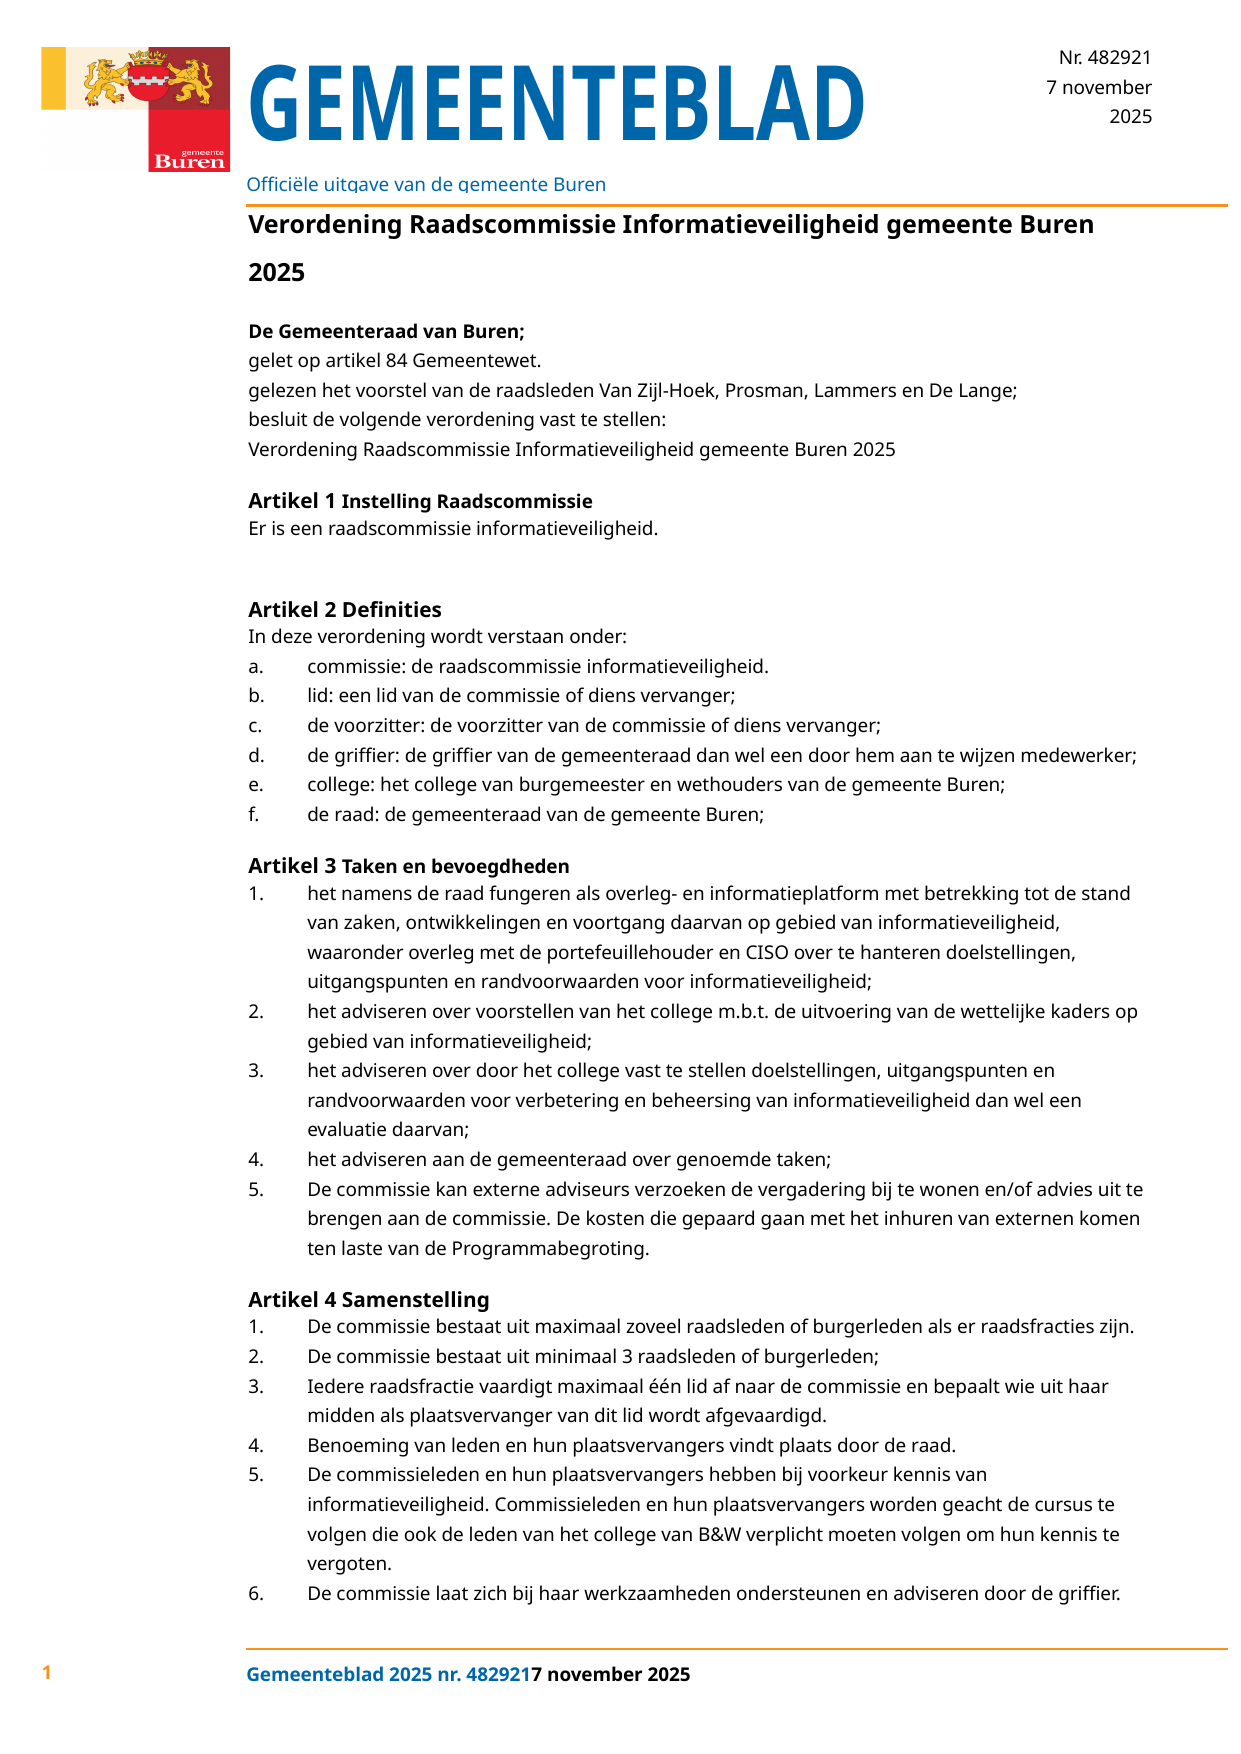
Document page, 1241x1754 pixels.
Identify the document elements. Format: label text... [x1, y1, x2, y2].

list De commissie bestaat uit minimaal 3 raadsleden of burgerleden; [248, 1343, 1152, 1369]
list de griffier: de griffier van de gemeenteraad dan wel een door hem aan te wijzen medewerker; [248, 742, 1152, 768]
text Artikel 4 Samenstelling [248, 1285, 1152, 1314]
list de raad: de gemeenteraad van de gemeente Buren; [248, 801, 1152, 827]
list De commissieleden en hun plaatsvervangers hebben bij voorkeur kennis van informatieveiligheid. Commissieleden en hun plaatsvervangers worden geacht de cursus te volgen die ook de leden van het college van B&W verplicht moeten volgen om hun kennis te vergoten. [248, 1462, 1152, 1576]
list de voorzitter: de voorzitter van de commissie of diens vervanger; [248, 712, 1152, 738]
list het adviseren over door het college vast te stellen doelstellingen, uitgangspunten en randvoorwaarden voor verbetering en beheersing van informatieveiligheid dan wel een evaluatie daarvan; [248, 1057, 1152, 1142]
text Verordening Raadscommissie Informatieveiligheid gemeente Buren 2025 [248, 436, 1152, 462]
list De commissie laat zich bij haar werkzaamheden ondersteunen en adviseren door de griffier. [248, 1580, 1152, 1606]
list commissie: de raadscommissie informatieveiligheid. [248, 653, 1152, 679]
list het adviseren over voorstellen van het college m.b.t. de uitvoering van de wettelijke kaders op gebied van informatieveiligheid; [248, 998, 1152, 1053]
list lid: een lid van de commissie of diens vervanger; [248, 683, 1152, 708]
list het namens de raad fungeren als overleg- en informatieplatform met betrekking tot de stand van zaken, ontwikkelingen en voortgang daarvan op gebied van informatieveiligheid, waaronder overleg met de portefeuillehouder en CISO over te hanteren doelstellingen, uitgangspunten en randvoorwaarden voor informatieveiligheid; [248, 880, 1152, 994]
text gelezen het voorstel van de raadsleden Van Zijl-Hoek, Prosman, Lammers en De Lange; [248, 377, 1152, 403]
list Benoeming van leden en hun plaatsvervangers vindt plaats door de raad. [248, 1432, 1152, 1458]
text De Gemeenteraad van Buren; [248, 318, 1152, 344]
text Artikel 3 Taken en bevoegdheden [248, 851, 1152, 880]
list Iedere raadsfractie vaardigt maximaal één lid af naar de commissie en bepaalt wie uit haar midden als plaatsvervanger van dit lid wordt afgevaardigd. [248, 1373, 1152, 1428]
text besluit de volgende verordening vast te stellen: [248, 407, 1152, 432]
list college: het college van burgemeester en wethouders van de gemeente Buren; [248, 771, 1152, 797]
list De commissie kan externe adviseurs verzoeken de vergadering bij te wonen en/of advies uit te brengen aan de commissie. De kosten die gepaard gaan met het inhuren van externen komen ten laste van de Programmabegroting. [248, 1176, 1152, 1261]
text Artikel 2 Definities [248, 595, 1152, 623]
text Artikel 1 Instelling Raadscommissie [248, 487, 1152, 515]
list De commissie bestaat uit maximaal zoveel raadsleden of burgerleden als er raadsfracties zijn. [248, 1314, 1152, 1339]
text gelet op artikel 84 Gemeentewet. [248, 347, 1152, 373]
list het adviseren aan de gemeenteraad over genoemde taken; [248, 1146, 1152, 1172]
text Verordening Raadscommissie Informatieveiligheid gemeente Buren 2025 [248, 207, 1152, 288]
picture [41, 47, 231, 172]
text In deze verordening wordt verstaan onder: [248, 623, 1152, 649]
text Er is een raadscommissie informatieveiligheid. [248, 515, 1152, 541]
